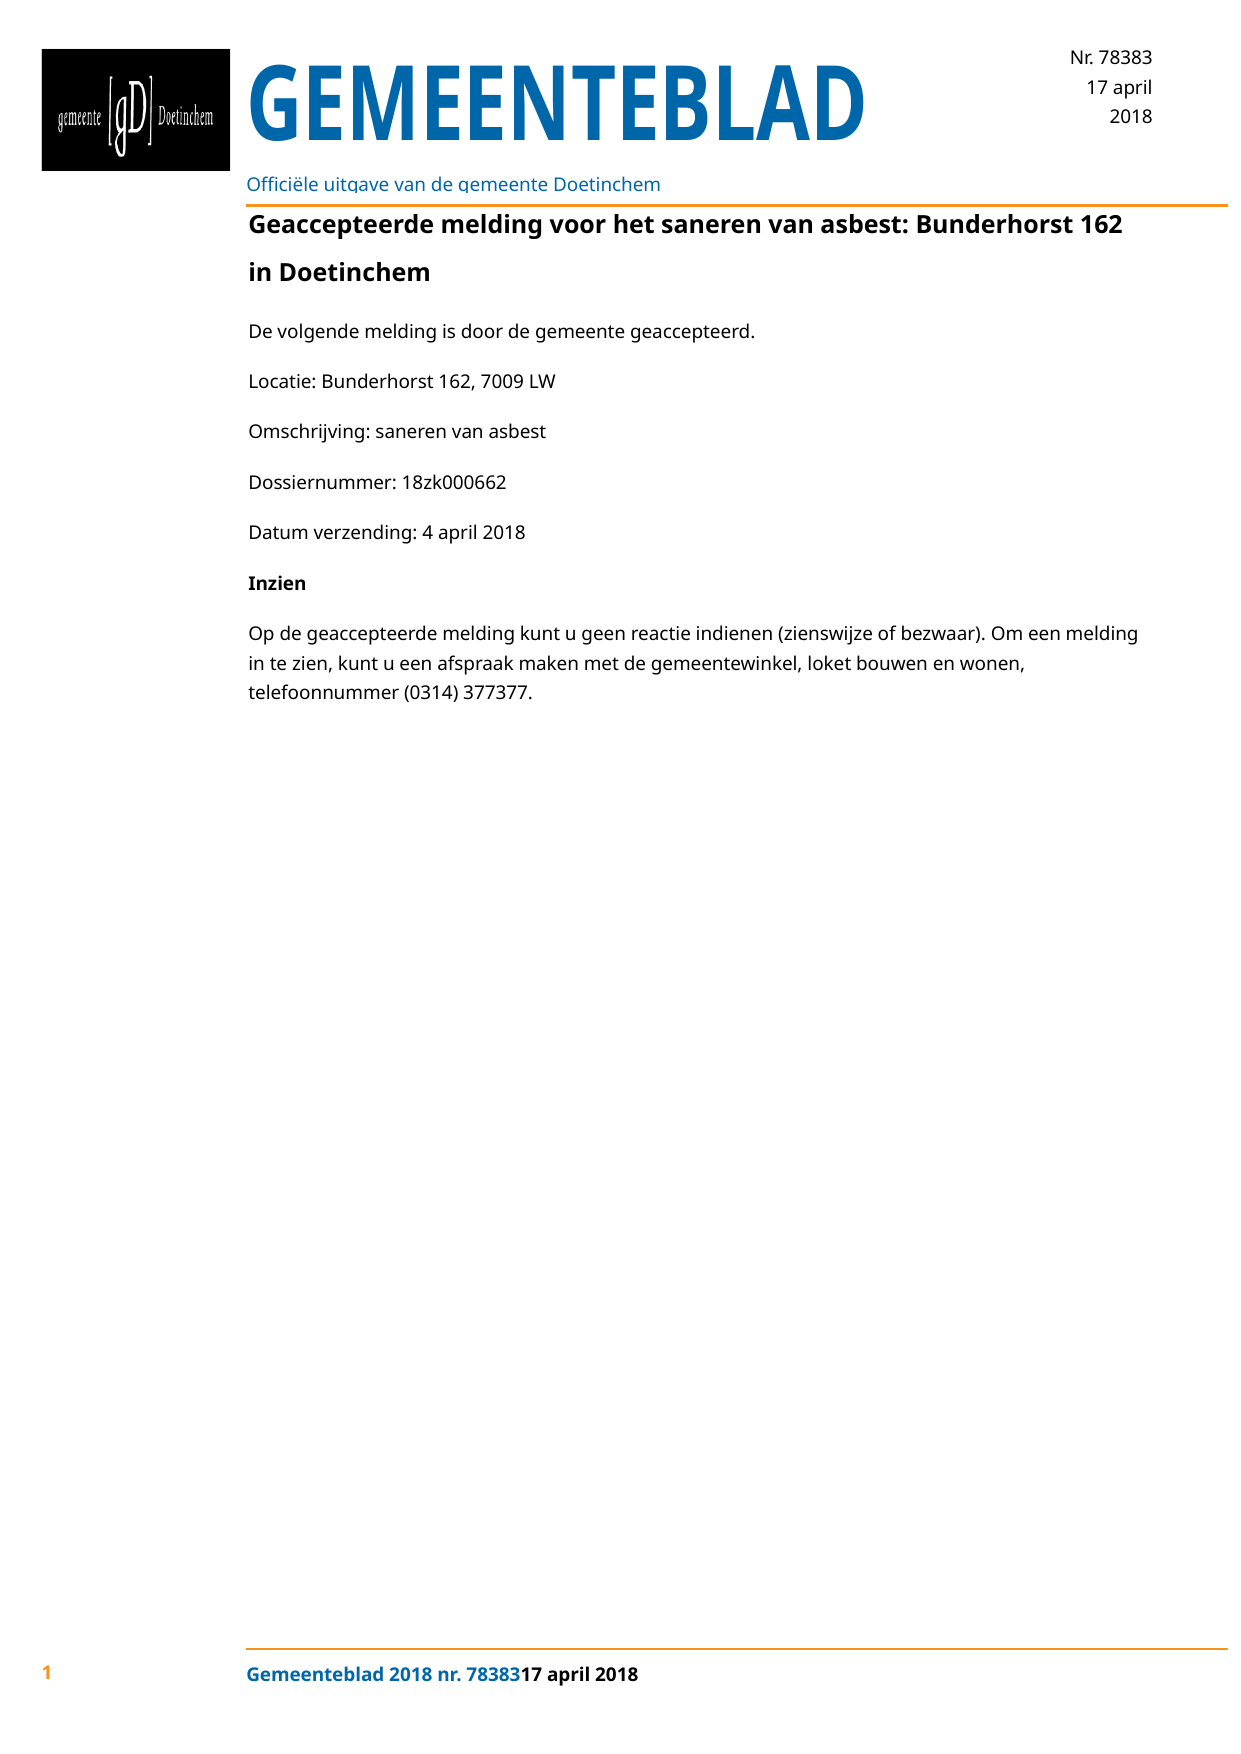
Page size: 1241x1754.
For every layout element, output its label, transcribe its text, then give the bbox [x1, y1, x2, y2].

text De volgende melding is door de gemeente geaccepteerd. [248, 318, 1152, 344]
text Inzien [248, 570, 1152, 596]
text Geaccepteerde melding voor het saneren van asbest: Bunderhorst 162 in Doetinchem [248, 207, 1152, 288]
picture [41, 47, 231, 172]
text Locatie: Bunderhorst 162, 7009 LW [248, 368, 1152, 394]
text Omschrijving: saneren van asbest [248, 419, 1152, 444]
text Op de geaccepteerde melding kunt u geen reactie indienen (zienswijze of bezwaar). Om een melding in te zien, kunt u een afspraak maken met de gemeentewinkel, loket bouwen en wonen, telefoonnummer (0314) 377377. [248, 620, 1152, 705]
text Dossiernummer: 18zk000662 [248, 469, 1152, 495]
text Datum verzending: 4 april 2018 [248, 519, 1152, 545]
